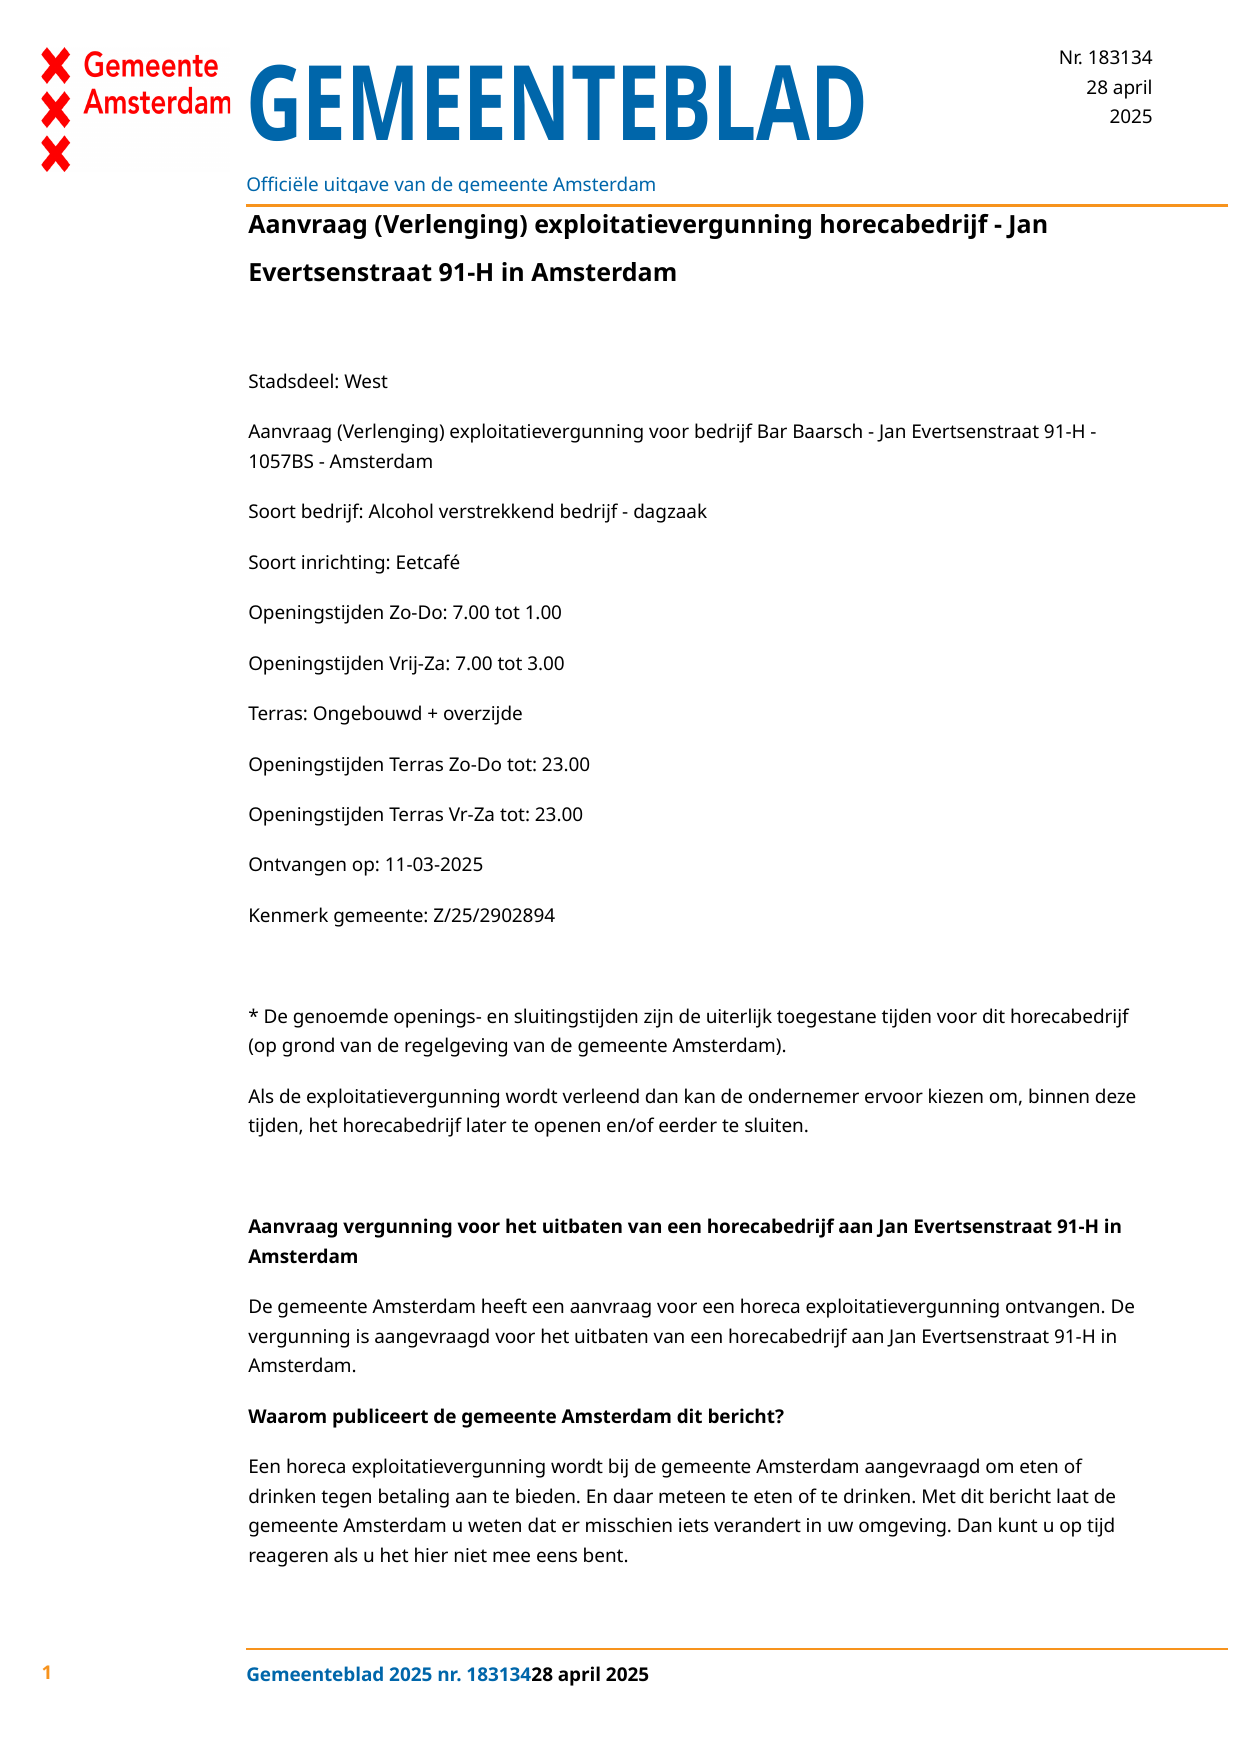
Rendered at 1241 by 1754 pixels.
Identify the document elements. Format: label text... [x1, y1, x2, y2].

text Waarom publiceert de gemeente Amsterdam dit bericht? [248, 1403, 1152, 1429]
text Openingstijden Terras Vr-Za tot: 23.00 [248, 801, 1152, 827]
text Openingstijden Vrij-Za: 7.00 tot 3.00 [248, 650, 1152, 676]
text Openingstijden Terras Zo-Do tot: 23.00 [248, 751, 1152, 777]
text Openingstijden Zo-Do: 7.00 tot 1.00 [248, 599, 1152, 625]
text Ontvangen op: 11-03-2025 [248, 852, 1152, 877]
text Als de exploitatievergunning wordt verleend dan kan de ondernemer ervoor kiezen om, binnen deze tijden, het horecabedrijf later te openen en/of eerder te sluiten. [248, 1083, 1152, 1138]
text Aanvraag vergunning voor het uitbaten van een horecabedrijf aan Jan Evertsenstraat 91-H in Amsterdam [248, 1213, 1152, 1269]
text * De genoemde openings- en sluitingstijden zijn de uiterlijk toegestane tijden voor dit horecabedrijf (op grond van de regelgeving van de gemeente Amsterdam). [248, 1003, 1152, 1058]
text Soort inrichting: Eetcafé [248, 549, 1152, 575]
text Kenmerk gemeente: Z/25/2902894 [248, 902, 1152, 928]
text Een horeca exploitatievergunning wordt bij de gemeente Amsterdam aangevraagd om eten of drinken tegen betaling aan te bieden. En daar meteen te eten of te drinken. Met dit bericht laat de gemeente Amsterdam u weten dat er misschien iets verandert in uw omgeving. Dan kunt u op tijd reageren als u het hier niet mee eens bent. [248, 1453, 1152, 1568]
picture [41, 47, 231, 172]
text Stadsdeel: West [248, 368, 1152, 394]
text Soort bedrijf: Alcohol verstrekkend bedrijf - dagzaak [248, 499, 1152, 524]
text Terras: Ongebouwd + overzijde [248, 700, 1152, 726]
text Aanvraag (Verlenging) exploitatievergunning horecabedrijf - Jan Evertsenstraat 91-H in Amsterdam [248, 207, 1152, 288]
text Aanvraag (Verlenging) exploitatievergunning voor bedrijf Bar Baarsch - Jan Evertsenstraat 91-H - 1057BS - Amsterdam [248, 419, 1152, 474]
text De gemeente Amsterdam heeft een aanvraag voor een horeca exploitatievergunning ontvangen. De vergunning is aangevraagd voor het uitbaten van een horecabedrijf aan Jan Evertsenstraat 91-H in Amsterdam. [248, 1293, 1152, 1378]
